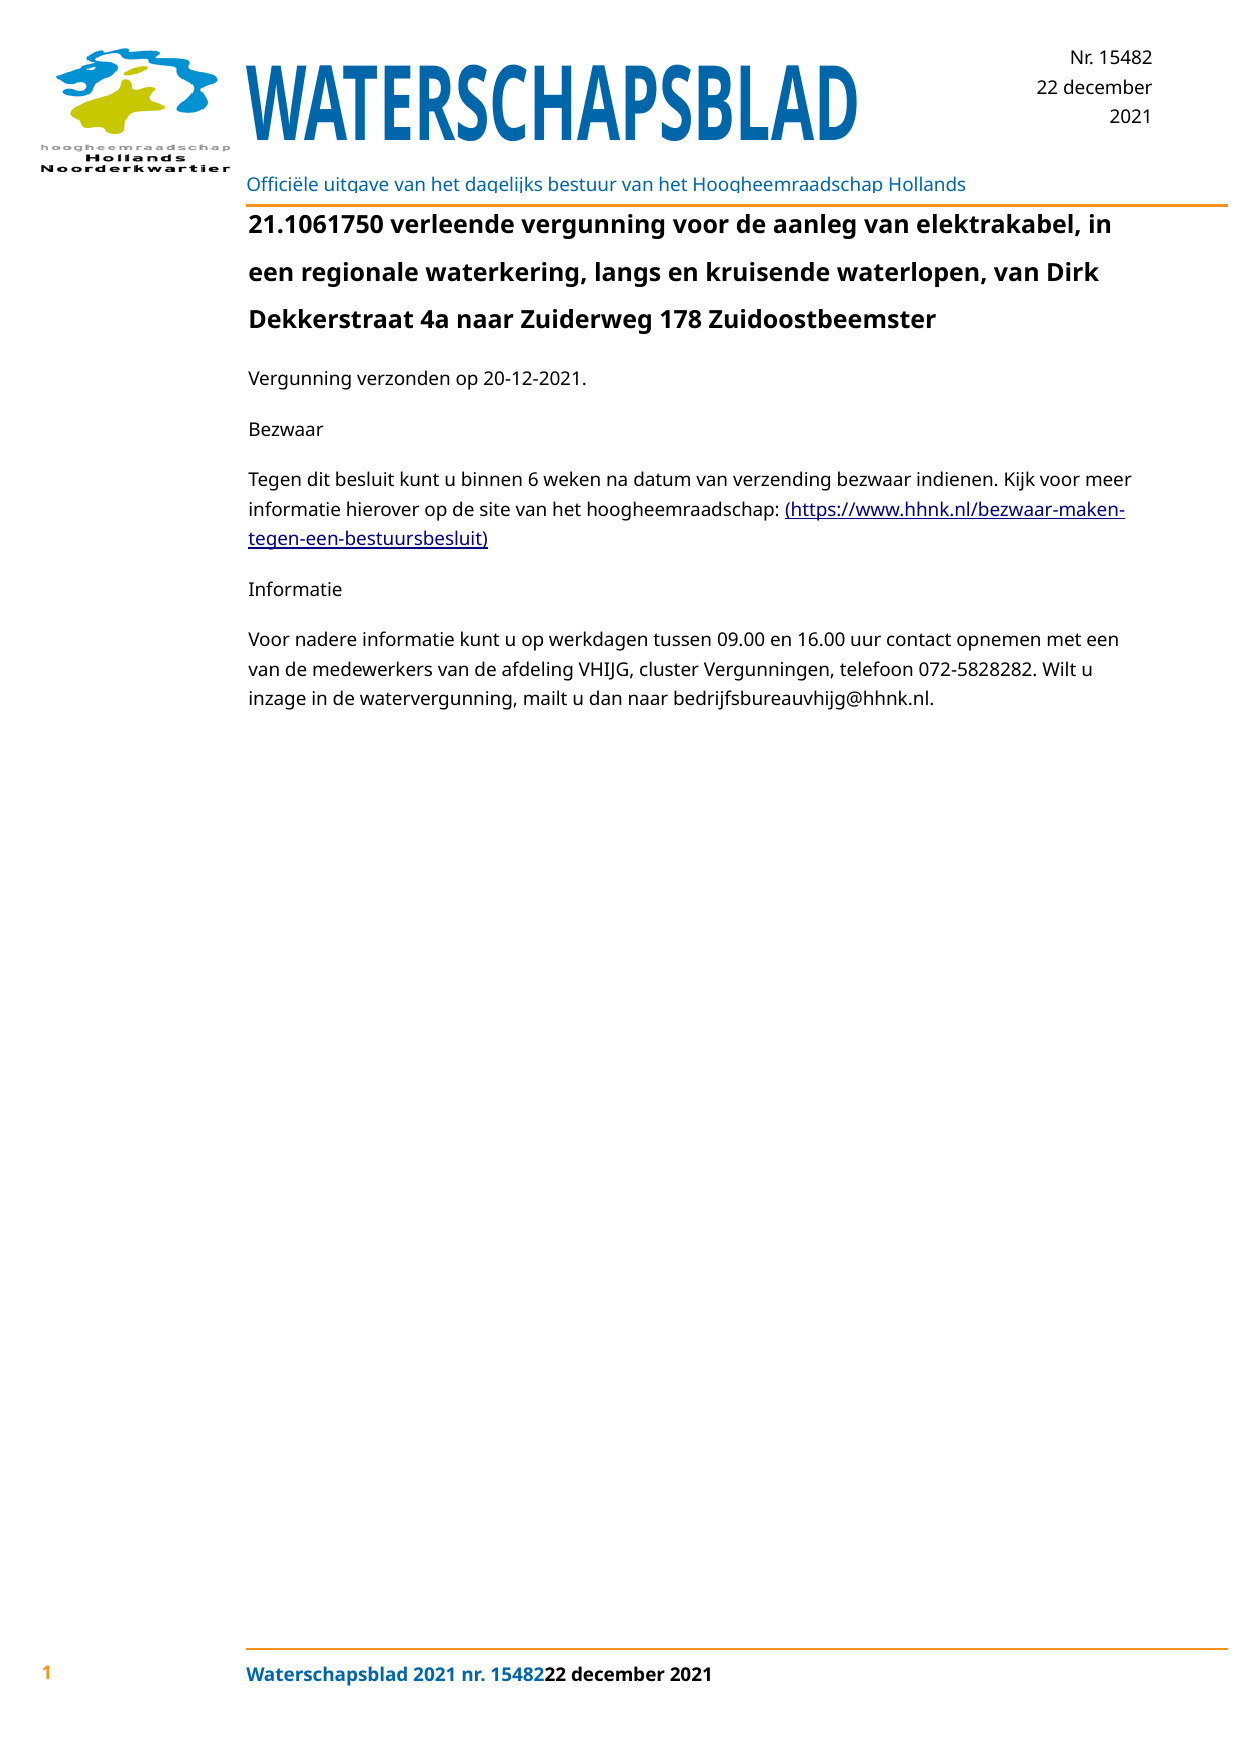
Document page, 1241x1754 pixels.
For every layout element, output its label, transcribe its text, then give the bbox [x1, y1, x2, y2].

text 21.1061750 verleende vergunning voor de aanleg van elektrakabel, in een regionale waterkering, langs en kruisende waterlopen, van Dirk Dekkerstraat 4a naar Zuiderweg 178 Zuidoostbeemster [248, 207, 1152, 336]
text Voor nadere informatie kunt u op werkdagen tussen 09.00 en 16.00 uur contact opnemen met een van de medewerkers van de afdeling VHIJG, cluster Vergunningen, telefoon 072-5828282. Wilt u inzage in de watervergunning, mailt u dan naar bedrijfsbureauvhijg@hhnk.nl. [248, 626, 1152, 711]
text Vergunning verzonden op 20-12-2021. [248, 366, 1152, 391]
picture [41, 47, 231, 172]
text Bezwaar [248, 416, 1152, 442]
text Tegen dit besluit kunt u binnen 6 weken na datum van verzending bezwaar indienen. Kijk voor meer informatie hierover op de site van het hoogheemraadschap: (https://www.hhnk.nl/bezwaar-maken-tegen-een-bestuursbesluit) [248, 466, 1152, 551]
text Informatie [248, 576, 1152, 602]
